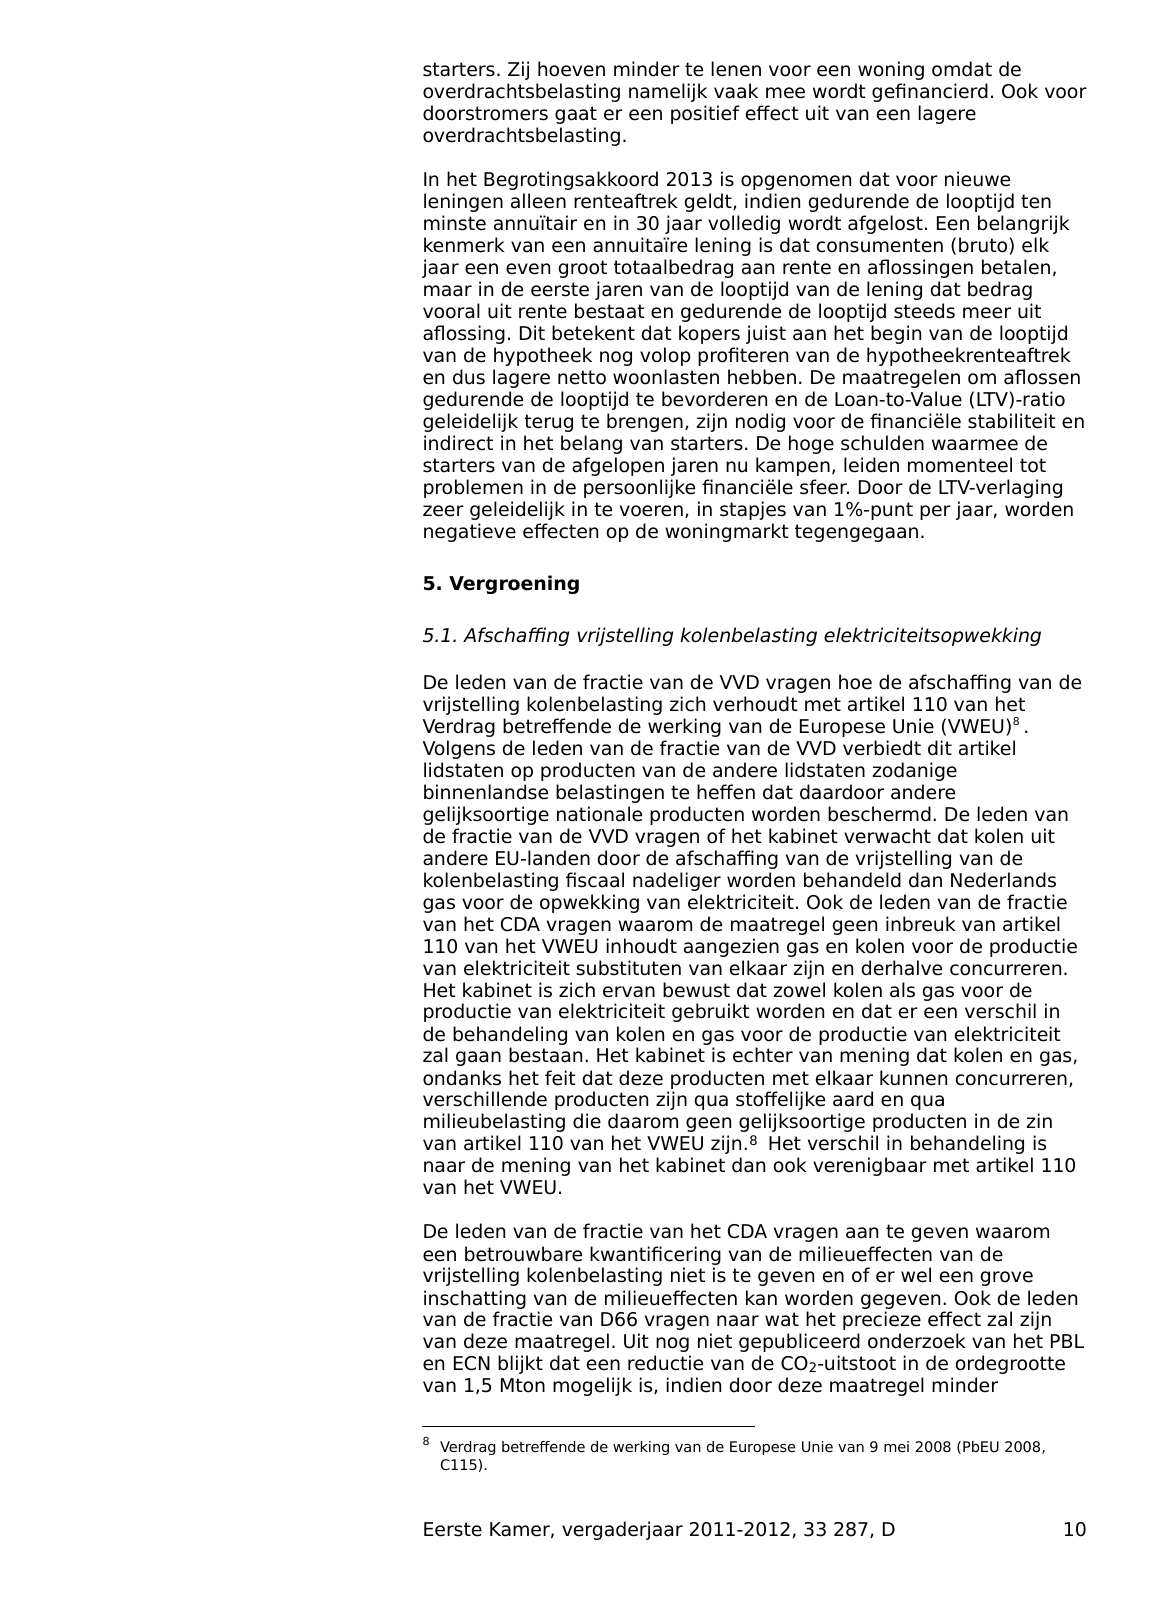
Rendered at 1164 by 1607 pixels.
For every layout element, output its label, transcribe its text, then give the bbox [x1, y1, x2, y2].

text De leden van de fractie van het CDA vragen aan te geven waarom een betrouwbare kwantificering van de milieueffecten van de vrijstelling kolenbelasting niet is te geven en of er wel een grove inschatting van de milieueffecten kan worden gegeven. Ook de leden van de fractie van D66 vragen naar wat het precieze effect zal zijn van deze maatregel. Uit nog niet gepubliceerd onderzoek van het PBL en ECN blijkt dat een reductie van de CO2-uitstoot in de ordegrootte van 1,5 Mton mogelijk is, indien door deze maatregel minder [422, 1221, 1087, 1397]
text Verdrag betreffende de werking van de Europese Unie van 9 mei 2008 (PbEU 2008, C115). [422, 1435, 1087, 1474]
text starters. Zij hoeven minder te lenen voor een woning omdat de overdrachtsbelasting namelijk vaak mee wordt gefinancierd. Ook voor doorstromers gaat er een positief effect uit van een lagere overdrachtsbelasting. [422, 59, 1087, 147]
subtitle 5. Vergroening [422, 573, 1087, 595]
subtitle 5.1. Afschaffing vrijstelling kolenbelasting elektriciteitsopwekking [422, 625, 1087, 647]
text In het Begrotingsakkoord 2013 is opgenomen dat voor nieuwe leningen alleen renteaftrek geldt, indien gedurende de looptijd ten minste annuïtair en in 30 jaar volledig wordt afgelost. Een belangrijk kenmerk van een annuitaïre lening is dat consumenten (bruto) elk jaar een even groot totaalbedrag aan rente en aflossingen betalen, maar in de eerste jaren van de looptijd van de lening dat bedrag vooral uit rente bestaat en gedurende de looptijd steeds meer uit aflossing. Dit betekent dat kopers juist aan het begin van de looptijd van de hypotheek nog volop profiteren van de hypotheekrenteaftrek en dus lagere netto woonlasten hebben. De maatregelen om aflossen gedurende de looptijd te bevorderen en de Loan-to-Value (LTV)-ratio geleidelijk terug te brengen, zijn nodig voor de financiële stabiliteit en indirect in het belang van starters. De hoge schulden waarmee de starters van de afgelopen jaren nu kampen, leiden momenteel tot problemen in de persoonlijke financiële sfeer. Door de LTV-verlaging zeer geleidelijk in te voeren, in stapjes van 1%-punt per jaar, worden negatieve effecten op de woningmarkt tegengegaan. [422, 169, 1087, 543]
text De leden van de fractie van de VVD vragen hoe de afschaffing van de vrijstelling kolenbelasting zich verhoudt met artikel 110 van het Verdrag betreffende de werking van de Europese Unie (VWEU). Volgens de leden van de fractie van de VVD verbiedt dit artikel lidstaten op producten van de andere lidstaten zodanige binnenlandse belastingen te heffen dat daardoor andere gelijksoortige nationale producten worden beschermd. De leden van de fractie van de VVD vragen of het kabinet verwacht dat kolen uit andere EU-landen door de afschaffing van de vrijstelling van de kolenbelasting fiscaal nadeliger worden behandeld dan Nederlands gas voor de opwekking van elektriciteit. Ook de leden van de fractie van het CDA vragen waarom de maatregel geen inbreuk van artikel 110 van het VWEU inhoudt aangezien gas en kolen voor de productie van elektriciteit substituten van elkaar zijn en derhalve concurreren. Het kabinet is zich ervan bewust dat zowel kolen als gas voor de productie van elektriciteit gebruikt worden en dat er een verschil in de behandeling van kolen en gas voor de productie van elektriciteit zal gaan bestaan. Het kabinet is echter van mening dat kolen en gas, ondanks het feit dat deze producten met elkaar kunnen concurreren, verschillende producten zijn qua stoffelijke aard en qua milieubelasting die daarom geen gelijksoortige producten in de zin van artikel 110 van het VWEU zijn.8 Het verschil in behandeling is naar de mening van het kabinet dan ook verenigbaar met artikel 110 van het VWEU. [422, 672, 1087, 1199]
